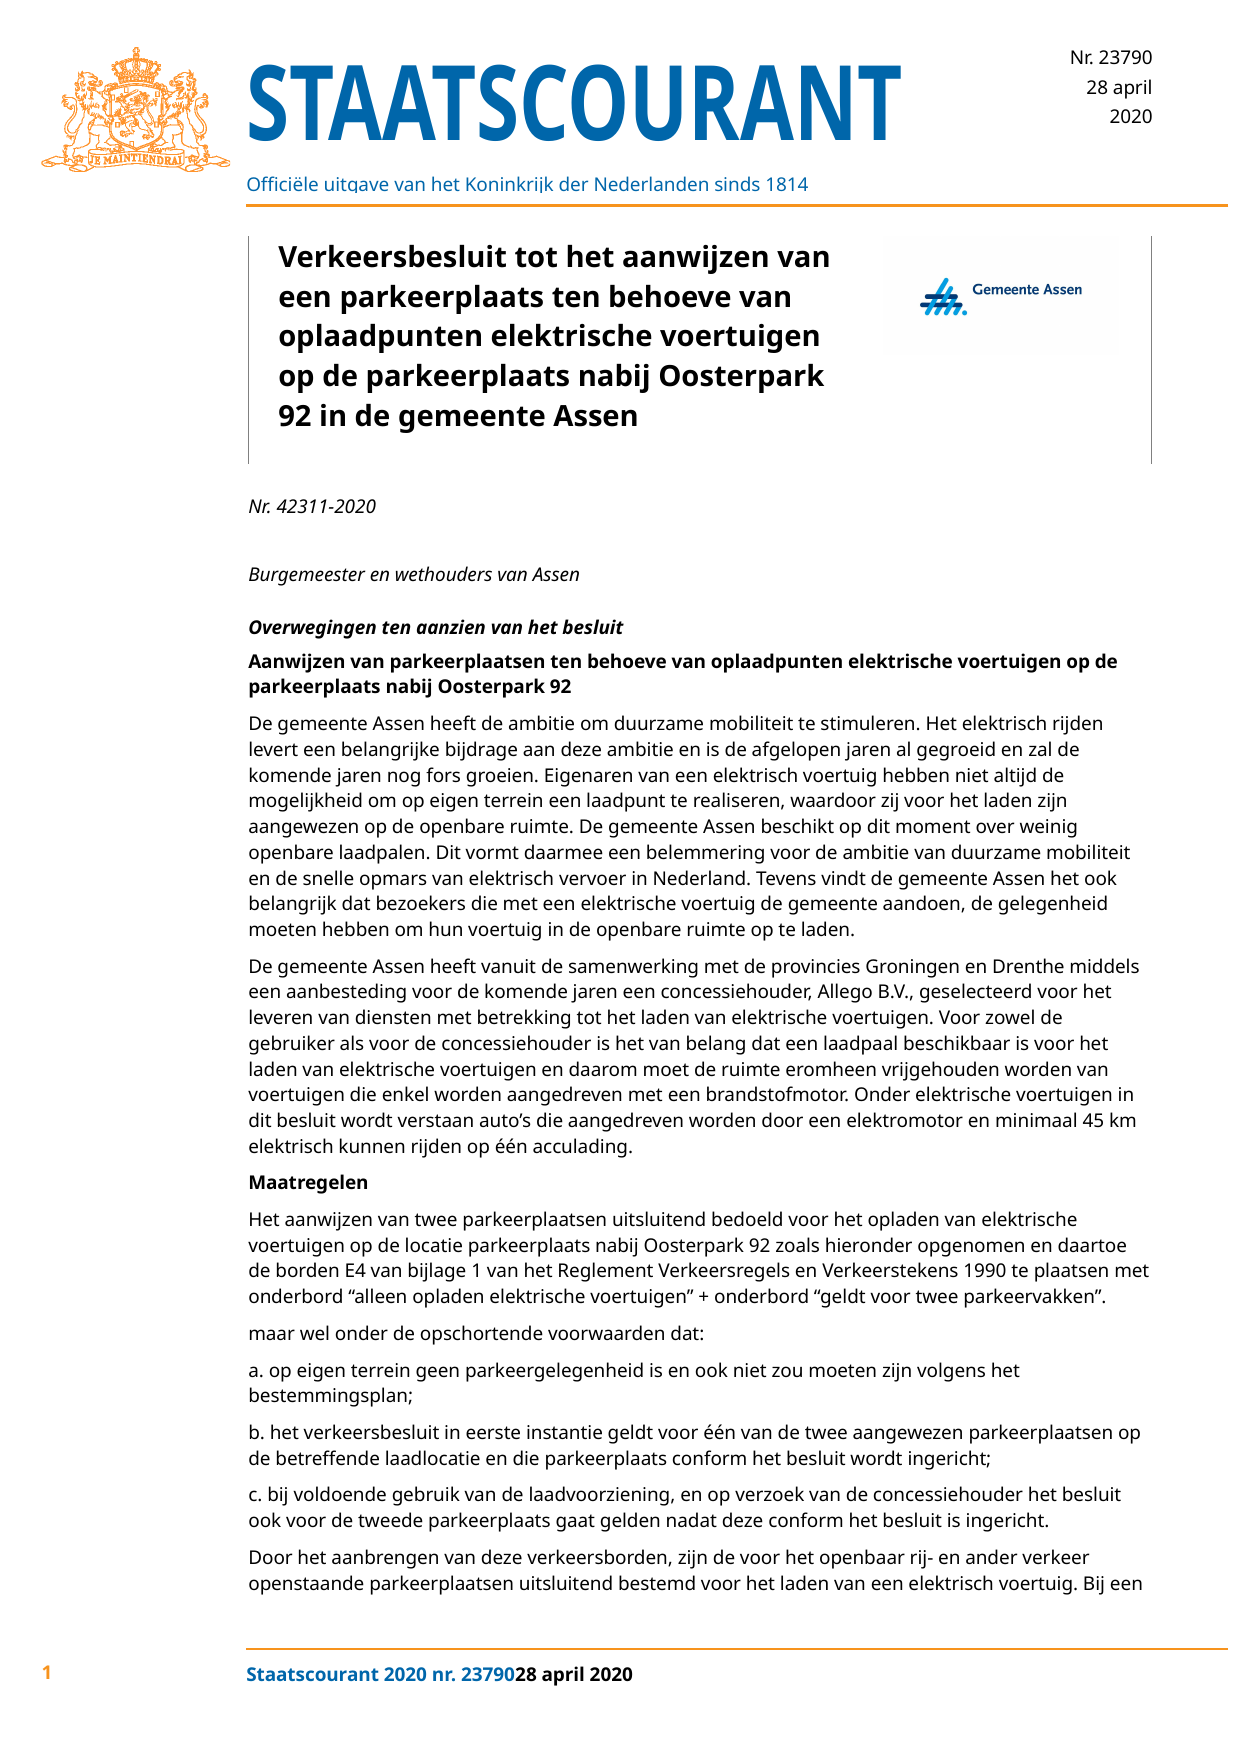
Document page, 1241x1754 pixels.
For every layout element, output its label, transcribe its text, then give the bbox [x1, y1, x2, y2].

text De gemeente Assen heeft de ambitie om duurzame mobiliteit te stimuleren. Het elektrisch rijden levert een belangrijke bijdrage aan deze ambitie en is de afgelopen jaren al gegroeid en zal de komende jaren nog fors groeien. Eigenaren van een elektrisch voertuig hebben niet altijd de mogelijkheid om op eigen terrein een laadpunt te realiseren, waardoor zij voor het laden zijn aangewezen op de openbare ruimte. De gemeente Assen beschikt op dit moment over weinig openbare laadpalen. Dit vormt daarmee een belemmering voor de ambitie van duurzame mobiliteit en de snelle opmars van elektrisch vervoer in Nederland. Tevens vindt de gemeente Assen het ook belangrijk dat bezoekers die met een elektrische voertuig de gemeente aandoen, de gelegenheid moeten hebben om hun voertuig in de openbare ruimte op te laden. [248, 710, 1152, 942]
text a. op eigen terrein geen parkeergelegenheid is en ook niet zou moeten zijn volgens het bestemmingsplan; [248, 1357, 1152, 1408]
text Door het aanbrengen van deze verkeersborden, zijn de voor het openbaar rij- en ander verkeer openstaande parkeerplaatsen uitsluitend bestemd voor het laden van een elektrisch voertuig. Bij een [248, 1544, 1152, 1595]
text Aanwijzen van parkeerplaatsen ten behoeve van oplaadpunten elektrische voertuigen op de parkeerplaats nabij Oosterpark 92 [248, 648, 1152, 699]
text Maatregelen [248, 1169, 1152, 1195]
text Nr. 42311-2020 [248, 493, 1152, 519]
picture [882, 236, 1119, 355]
text Het aanwijzen van twee parkeerplaatsen uitsluitend bedoeld voor het opladen van elektrische voertuigen op de locatie parkeerplaats nabij Oosterpark 92 zoals hieronder opgenomen en daartoe de borden E4 van bijlage 1 van het Reglement Verkeersregels en Verkeerstekens 1990 te plaatsen met onderbord “alleen opladen elektrische voertuigen” + onderbord “geldt voor twee parkeervakken”. [248, 1206, 1152, 1309]
picture [41, 47, 231, 172]
text c. bij voldoende gebruik van de laadvoorziening, en op verzoek van de concessiehouder het besluit ook voor de tweede parkeerplaats gaat gelden nadat deze conform het besluit is ingericht. [248, 1482, 1152, 1533]
table_header [850, 236, 1151, 464]
table_header Verkeersbesluit tot het aanwijzen van een parkeerplaats ten behoeve van oplaadpunten elektrische voertuigen op de parkeerplaats nabij Oosterpark 92 in de gemeente Assen [249, 236, 850, 464]
text b. het verkeersbesluit in eerste instantie geldt voor één van de twee aangewezen parkeerplaatsen op de betreffende laadlocatie en die parkeerplaats conform het besluit wordt ingericht; [248, 1419, 1152, 1471]
text maar wel onder de opschortende voorwaarden dat: [248, 1320, 1152, 1346]
text Burgemeester en wethouders van Assen [248, 561, 1152, 587]
text Overwegingen ten aanzien van het besluit [248, 614, 1152, 639]
text De gemeente Assen heeft vanuit de samenwerking met de provincies Groningen en Drenthe middels een aanbesteding voor de komende jaren een concessiehouder, Allego B.V., geselecteerd voor het leveren van diensten met betrekking tot het laden van elektrische voertuigen. Voor zowel de gebruiker als voor de concessiehouder is het van belang dat een laadpaal beschikbaar is voor het laden van elektrische voertuigen en daarom moet de ruimte eromheen vrijgehouden worden van voertuigen die enkel worden aangedreven met een brandstofmotor. Onder elektrische voertuigen in dit besluit wordt verstaan auto’s die aangedreven worden door een elektromotor en minimaal 45 km elektrisch kunnen rijden op één acculading. [248, 953, 1152, 1159]
